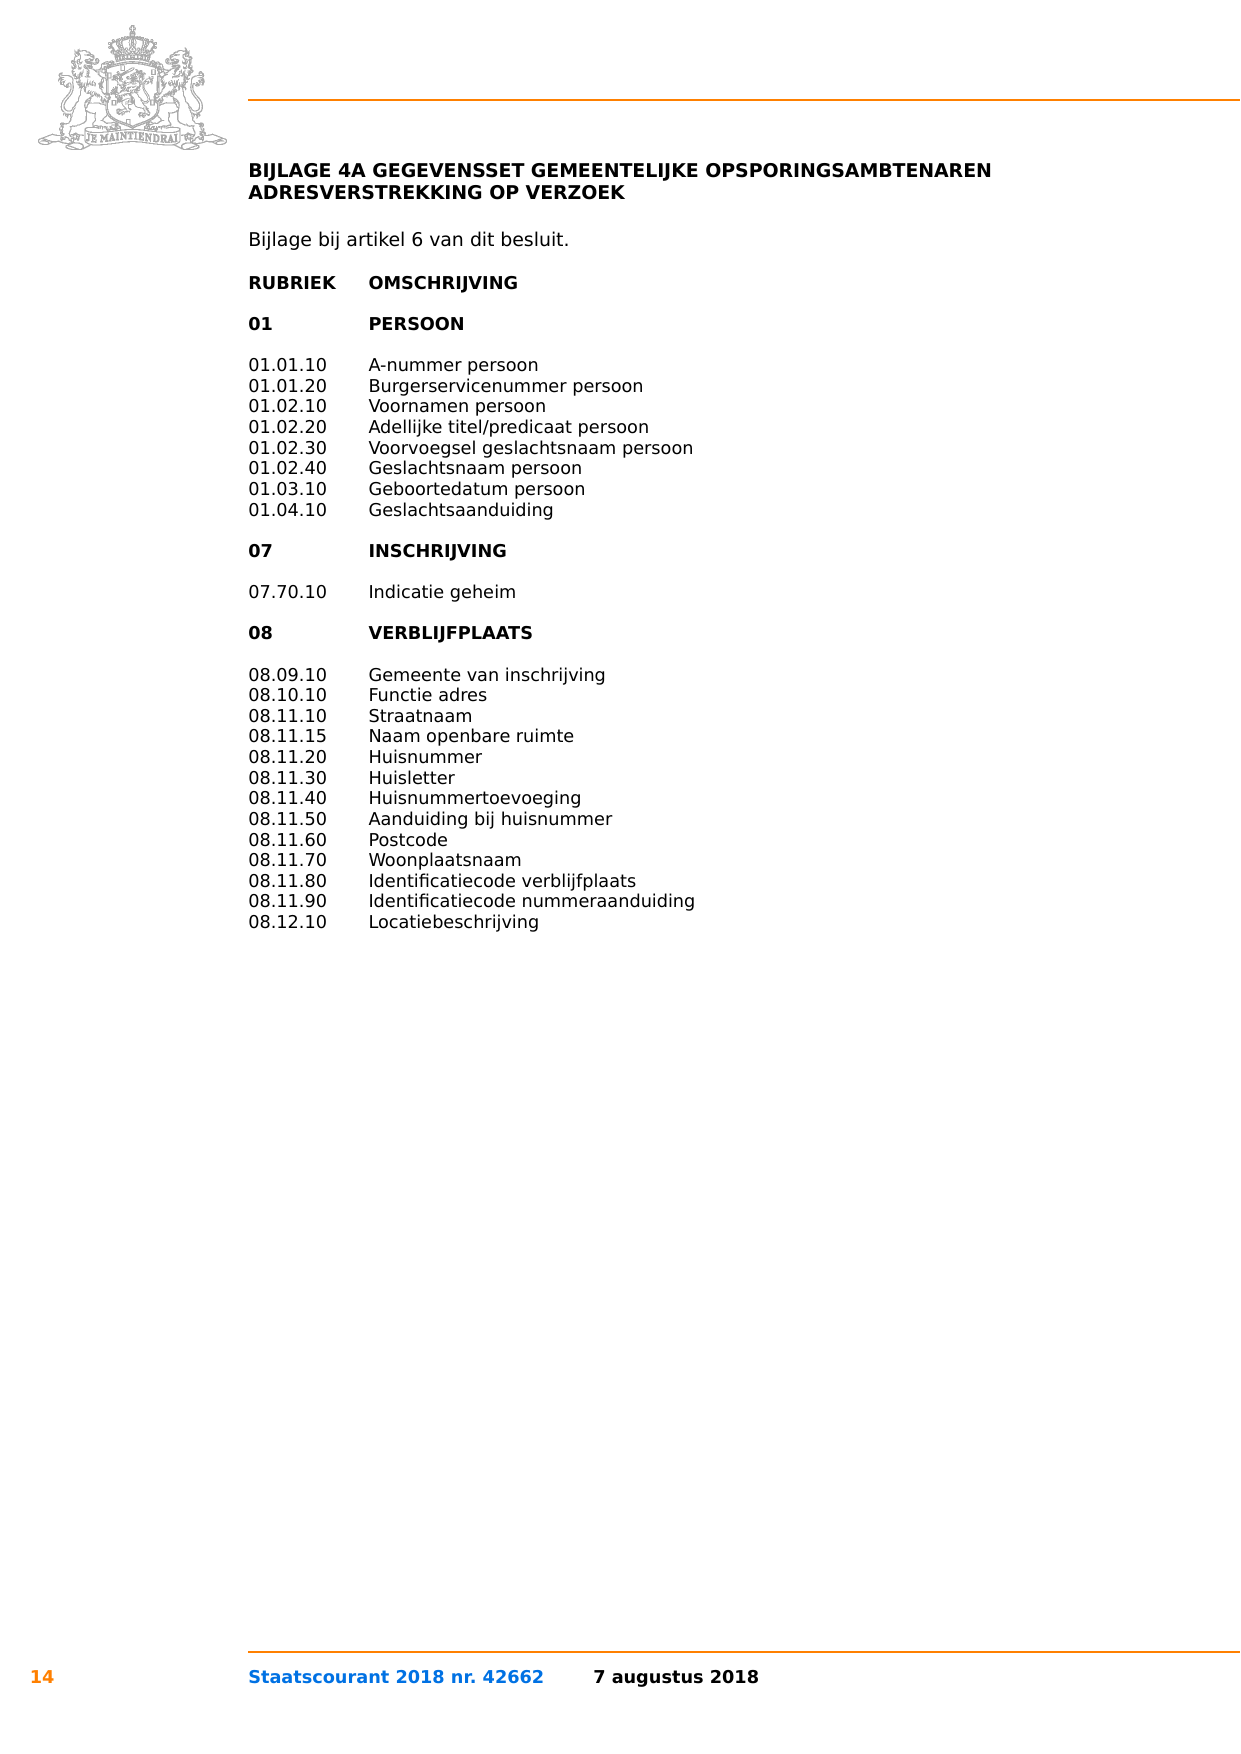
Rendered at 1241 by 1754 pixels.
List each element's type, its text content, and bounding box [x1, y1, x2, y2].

table_cell Geslachtsaanduiding [363, 500, 1163, 520]
table_cell 08.12.10 [248, 912, 362, 933]
table_cell Burgerservicenummer persoon [363, 376, 1163, 396]
table_cell Voorvoegsel geslachtsnaam persoon [363, 438, 1163, 458]
table_cell [248, 644, 362, 664]
table_cell A-nummer persoon [363, 355, 1163, 376]
table_cell INSCHRIJVING [363, 541, 1163, 561]
text Bijlage bij artikel 6 van dit besluit. [248, 229, 1163, 251]
table_cell Geboortedatum persoon [363, 479, 1163, 499]
table_cell 07 [248, 541, 362, 561]
table_header OMSCHRIJVING [363, 273, 1163, 293]
subtitle BIJLAGE 4A GEGEVENSSET GEMEENTELIJKE OPSPORINGSAMBTENAREN ADRESVERSTREKKING OP VERZOEK [248, 160, 1163, 204]
table_header RUBRIEK [248, 273, 362, 293]
table_cell 08.11.90 [248, 891, 362, 912]
table_cell [363, 293, 1163, 314]
table_cell Postcode [363, 830, 1163, 850]
table_cell 08.11.10 [248, 706, 362, 726]
table_cell 08.11.30 [248, 768, 362, 788]
table_cell Aanduiding bij huisnummer [363, 809, 1163, 829]
table_cell Naam openbare ruimte [363, 726, 1163, 747]
table_cell 01.04.10 [248, 500, 362, 520]
table_cell [248, 561, 362, 582]
table_cell 01.02.30 [248, 438, 362, 458]
table_cell [248, 520, 362, 541]
table_cell Gemeente van inschrijving [363, 665, 1163, 685]
table_cell 01 [248, 314, 362, 334]
table_cell 01.02.40 [248, 458, 362, 479]
table_cell 07.70.10 [248, 582, 362, 603]
table_cell 08.11.70 [248, 850, 362, 871]
table_cell 08.11.20 [248, 747, 362, 768]
table_cell 01.03.10 [248, 479, 362, 499]
table_cell Identificatiecode nummeraanduiding [363, 891, 1163, 912]
table_cell 08.11.50 [248, 809, 362, 829]
table_cell 08 [248, 623, 362, 644]
table_cell [363, 520, 1163, 541]
table_cell [248, 335, 362, 355]
table_cell [363, 603, 1163, 623]
table_cell PERSOON [363, 314, 1163, 334]
picture [38, 25, 227, 150]
table_cell 01.01.20 [248, 376, 362, 396]
table_cell [363, 335, 1163, 355]
table_cell Huisnummertoevoeging [363, 788, 1163, 809]
table_cell Huisnummer [363, 747, 1163, 768]
table_cell 08.11.40 [248, 788, 362, 809]
table_cell 01.01.10 [248, 355, 362, 376]
table_cell 08.11.15 [248, 726, 362, 747]
table_cell VERBLIJFPLAATS [363, 623, 1163, 644]
table_cell 01.02.10 [248, 396, 362, 417]
table_cell [248, 293, 362, 314]
table_cell [363, 561, 1163, 582]
table_cell [363, 644, 1163, 664]
table_cell [248, 603, 362, 623]
table_cell Voornamen persoon [363, 396, 1163, 417]
table_cell 08.11.60 [248, 830, 362, 850]
table_cell Locatiebeschrijving [363, 912, 1163, 933]
table_cell Straatnaam [363, 706, 1163, 726]
table_cell Woonplaatsnaam [363, 850, 1163, 871]
table_cell 08.09.10 [248, 665, 362, 685]
table_cell 08.11.80 [248, 871, 362, 891]
table_cell Identificatiecode verblijfplaats [363, 871, 1163, 891]
table_cell 08.10.10 [248, 685, 362, 706]
table_cell 01.02.20 [248, 417, 362, 438]
table_cell Indicatie geheim [363, 582, 1163, 603]
table_cell Functie adres [363, 685, 1163, 706]
table_cell Huisletter [363, 768, 1163, 788]
table_cell Adellijke titel/predicaat persoon [363, 417, 1163, 438]
table_cell Geslachtsnaam persoon [363, 458, 1163, 479]
